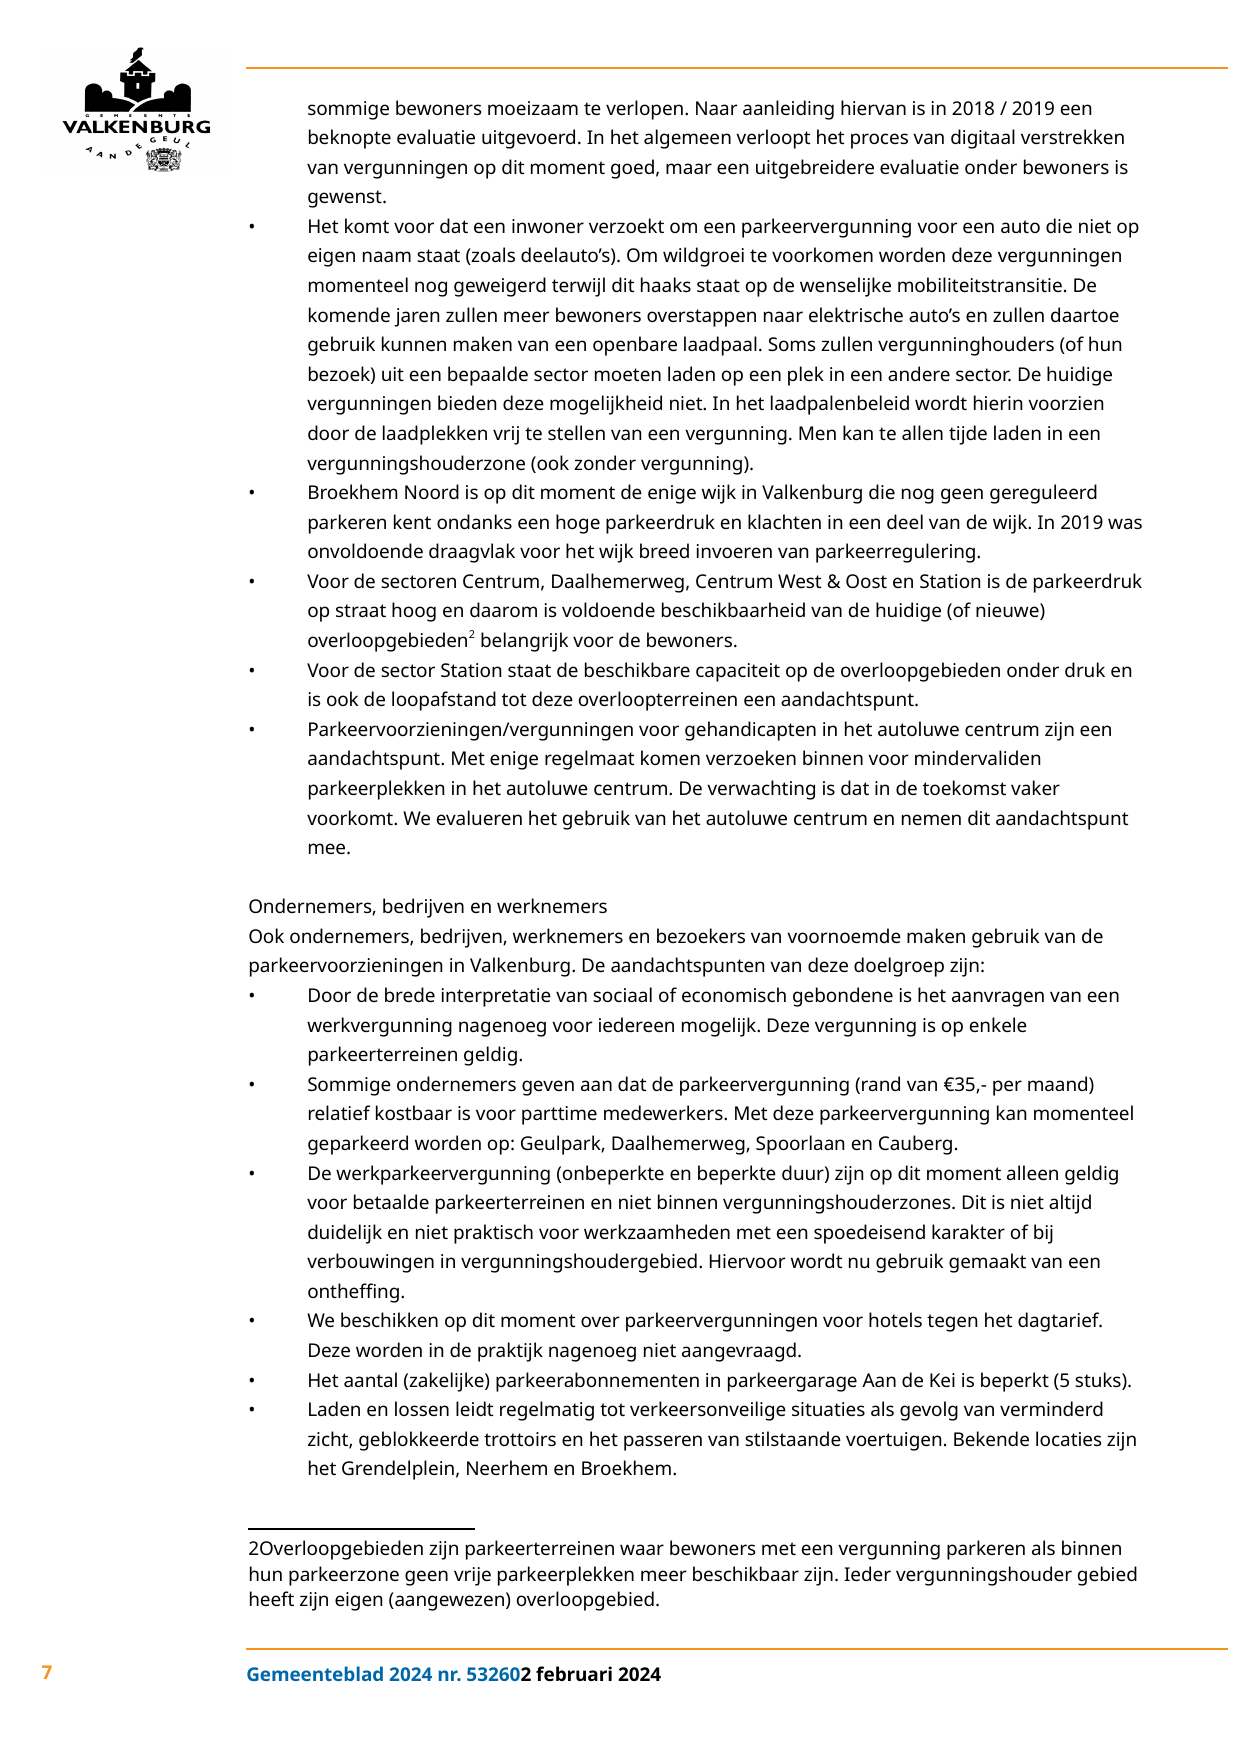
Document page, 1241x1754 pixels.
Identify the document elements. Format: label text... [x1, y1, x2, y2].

list Sommige ondernemers geven aan dat de parkeervergunning (rand van €35,- per maand) relatief kostbaar is voor parttime medewerkers. Met deze parkeervergunning kan momenteel geparkeerd worden op: Geulpark, Daalhemerweg, Spoorlaan en Cauberg. [248, 1071, 1152, 1156]
list Door de brede interpretatie van sociaal of economisch gebondene is het aanvragen van een werkvergunning nagenoeg voor iedereen mogelijk. Deze vergunning is op enkele parkeerterreinen geldig. [248, 982, 1152, 1067]
picture [41, 47, 231, 172]
list Broekhem Noord is op dit moment de enige wijk in Valkenburg die nog geen gereguleerd parkeren kent ondanks een hoge parkeerdruk en klachten in een deel van de wijk. In 2019 was onvoldoende draagvlak voor het wijk breed invoeren van parkeerregulering. [248, 479, 1152, 564]
list Voor de sector Station staat de beschikbare capaciteit op de overloopgebieden onder druk en is ook de loopafstand tot deze overloopterreinen een aandachtspunt. [248, 657, 1152, 712]
list We beschikken op dit moment over parkeervergunningen voor hotels tegen het dagtarief. Deze worden in de praktijk nagenoeg niet aangevraagd. [248, 1308, 1152, 1363]
list Laden en lossen leidt regelmatig tot verkeersonveilige situaties als gevolg van verminderd zicht, geblokkeerde trottoirs en het passeren van stilstaande voertuigen. Bekende locaties zijn het Grendelplein, Neerhem en Broekhem. [248, 1396, 1152, 1481]
list sommige bewoners moeizaam te verlopen. Naar aanleiding hiervan is in 2018 / 2019 een beknopte evaluatie uitgevoerd. In het algemeen verloopt het proces van digitaal verstrekken van vergunningen op dit moment goed, maar een uitgebreidere evaluatie onder bewoners is gewenst. [248, 95, 1152, 209]
text Ondernemers, bedrijven en werknemers [248, 893, 1152, 919]
list Voor de sectoren Centrum, Daalhemerweg, Centrum West & Oost en Station is de parkeerdruk op straat hoog en daarom is voldoende beschikbaarheid van de huidige (of nieuwe) overloopgebieden belangrijk voor de bewoners. [248, 568, 1152, 653]
text Ook ondernemers, bedrijven, werknemers en bezoekers van voornoemde maken gebruik van de parkeervoorzieningen in Valkenburg. De aandachtspunten van deze doelgroep zijn: [248, 923, 1152, 978]
list Het aantal (zakelijke) parkeerabonnementen in parkeergarage Aan de Kei is beperkt (5 stuks). [248, 1367, 1152, 1393]
list De werkparkeervergunning (onbeperkte en beperkte duur) zijn op dit moment alleen geldig voor betaalde parkeerterreinen en niet binnen vergunningshouderzones. Dit is niet altijd duidelijk en niet praktisch voor werkzaamheden met een spoedeisend karakter of bij verbouwingen in vergunningshoudergebied. Hiervoor wordt nu gebruik gemaakt van een ontheffing. [248, 1160, 1152, 1304]
list Overloopgebieden zijn parkeerterreinen waar bewoners met een vergunning parkeren als binnen hun parkeerzone geen vrije parkeerplekken meer beschikbaar zijn. Ieder vergunningshouder gebied heeft zijn eigen (aangewezen) overloopgebied. [248, 1535, 1152, 1612]
list Parkeervoorzieningen/vergunningen voor gehandicapten in het autoluwe centrum zijn een aandachtspunt. Met enige regelmaat komen verzoeken binnen voor mindervaliden parkeerplekken in het autoluwe centrum. De verwachting is dat in de toekomst vaker voorkomt. We evalueren het gebruik van het autoluwe centrum en nemen dit aandachtspunt mee. [248, 716, 1152, 860]
list Het komt voor dat een inwoner verzoekt om een parkeervergunning voor een auto die niet op eigen naam staat (zoals deelauto’s). Om wildgroei te voorkomen worden deze vergunningen momenteel nog geweigerd terwijl dit haaks staat op de wenselijke mobiliteitstransitie. De komende jaren zullen meer bewoners overstappen naar elektrische auto’s en zullen daartoe gebruik kunnen maken van een openbare laadpaal. Soms zullen vergunninghouders (of hun bezoek) uit een bepaalde sector moeten laden op een plek in een andere sector. De huidige vergunningen bieden deze mogelijkheid niet. In het laadpalenbeleid wordt hierin voorzien door de laadplekken vrij te stellen van een vergunning. Men kan te allen tijde laden in een vergunningshouderzone (ook zonder vergunning). [248, 213, 1152, 476]
